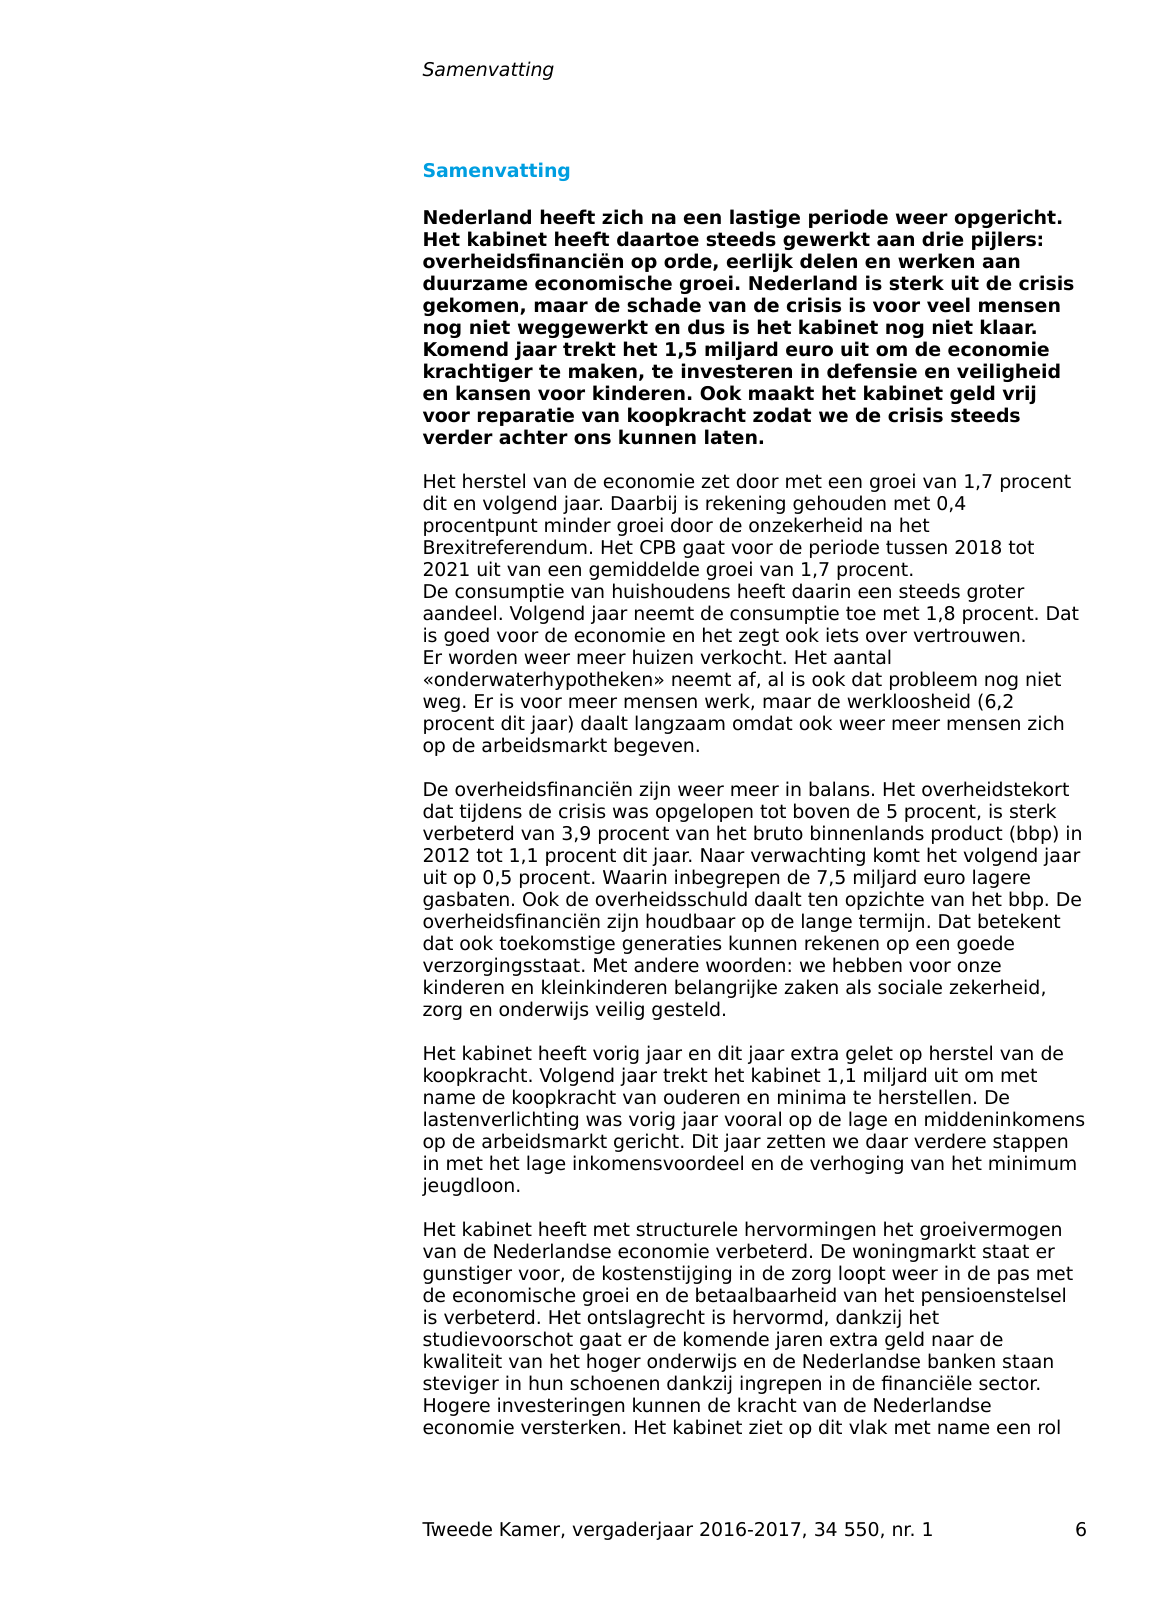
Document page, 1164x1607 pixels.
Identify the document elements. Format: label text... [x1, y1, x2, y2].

subtitle Samenvatting [422, 160, 1087, 182]
text Het herstel van de economie zet door met een groei van 1,7 procent dit en volgend jaar. Daarbij is rekening gehouden met 0,4 procentpunt minder groei door de onzekerheid na het Brexitreferendum. Het CPB gaat voor de periode tussen 2018 tot 2021 uit van een gemiddelde groei van 1,7 procent. [422, 471, 1087, 581]
text Er worden weer meer huizen verkocht. Het aantal «onderwaterhypotheken» neemt af, al is ook dat probleem nog niet weg. Er is voor meer mensen werk, maar de werkloosheid (6,2 procent dit jaar) daalt langzaam omdat ook weer meer mensen zich op de arbeidsmarkt begeven. [422, 647, 1087, 757]
text De overheidsfinanciën zijn weer meer in balans. Het overheidstekort dat tijdens de crisis was opgelopen tot boven de 5 procent, is sterk verbeterd van 3,9 procent van het bruto binnenlands product (bbp) in 2012 tot 1,1 procent dit jaar. Naar verwachting komt het volgend jaar uit op 0,5 procent. Waarin inbegrepen de 7,5 miljard euro lagere gasbaten. Ook de overheidsschuld daalt ten opzichte van het bbp. De overheidsfinanciën zijn houdbaar op de lange termijn. Dat betekent dat ook toekomstige generaties kunnen rekenen op een goede verzorgingsstaat. Met andere woorden: we hebben voor onze kinderen en kleinkinderen belangrijke zaken als sociale zekerheid, zorg en onderwijs veilig gesteld. [422, 779, 1087, 1021]
text Nederland heeft zich na een lastige periode weer opgericht. Het kabinet heeft daartoe steeds gewerkt aan drie pijlers: overheidsfinanciën op orde, eerlijk delen en werken aan duurzame economische groei. Nederland is sterk uit de crisis gekomen, maar de schade van de crisis is voor veel mensen nog niet weggewerkt en dus is het kabinet nog niet klaar. Komend jaar trekt het 1,5 miljard euro uit om de economie krachtiger te maken, te investeren in defensie en veiligheid en kansen voor kinderen. Ook maakt het kabinet geld vrij voor reparatie van koopkracht zodat we de crisis steeds verder achter ons kunnen laten. [422, 207, 1087, 449]
text Het kabinet heeft vorig jaar en dit jaar extra gelet op herstel van de koopkracht. Volgend jaar trekt het kabinet 1,1 miljard uit om met name de koopkracht van ouderen en minima te herstellen. De lastenverlichting was vorig jaar vooral op de lage en middeninkomens op de arbeidsmarkt gericht. Dit jaar zetten we daar verdere stappen in met het lage inkomensvoordeel en de verhoging van het minimum jeugdloon. [422, 1043, 1087, 1197]
text De consumptie van huishoudens heeft daarin een steeds groter aandeel. Volgend jaar neemt de consumptie toe met 1,8 procent. Dat is goed voor de economie en het zegt ook iets over vertrouwen. [422, 581, 1087, 647]
text Het kabinet heeft met structurele hervormingen het groeivermogen van de Nederlandse economie verbeterd. De woningmarkt staat er gunstiger voor, de kostenstijging in de zorg loopt weer in de pas met de economische groei en de betaalbaarheid van het pensioenstelsel is verbeterd. Het ontslagrecht is hervormd, dankzij het studievoorschot gaat er de komende jaren extra geld naar de kwaliteit van het hoger onderwijs en de Nederlandse banken staan steviger in hun schoenen dankzij ingrepen in de financiële sector. Hogere investeringen kunnen de kracht van de Nederlandse economie versterken. Het kabinet ziet op dit vlak met name een rol [422, 1219, 1087, 1438]
